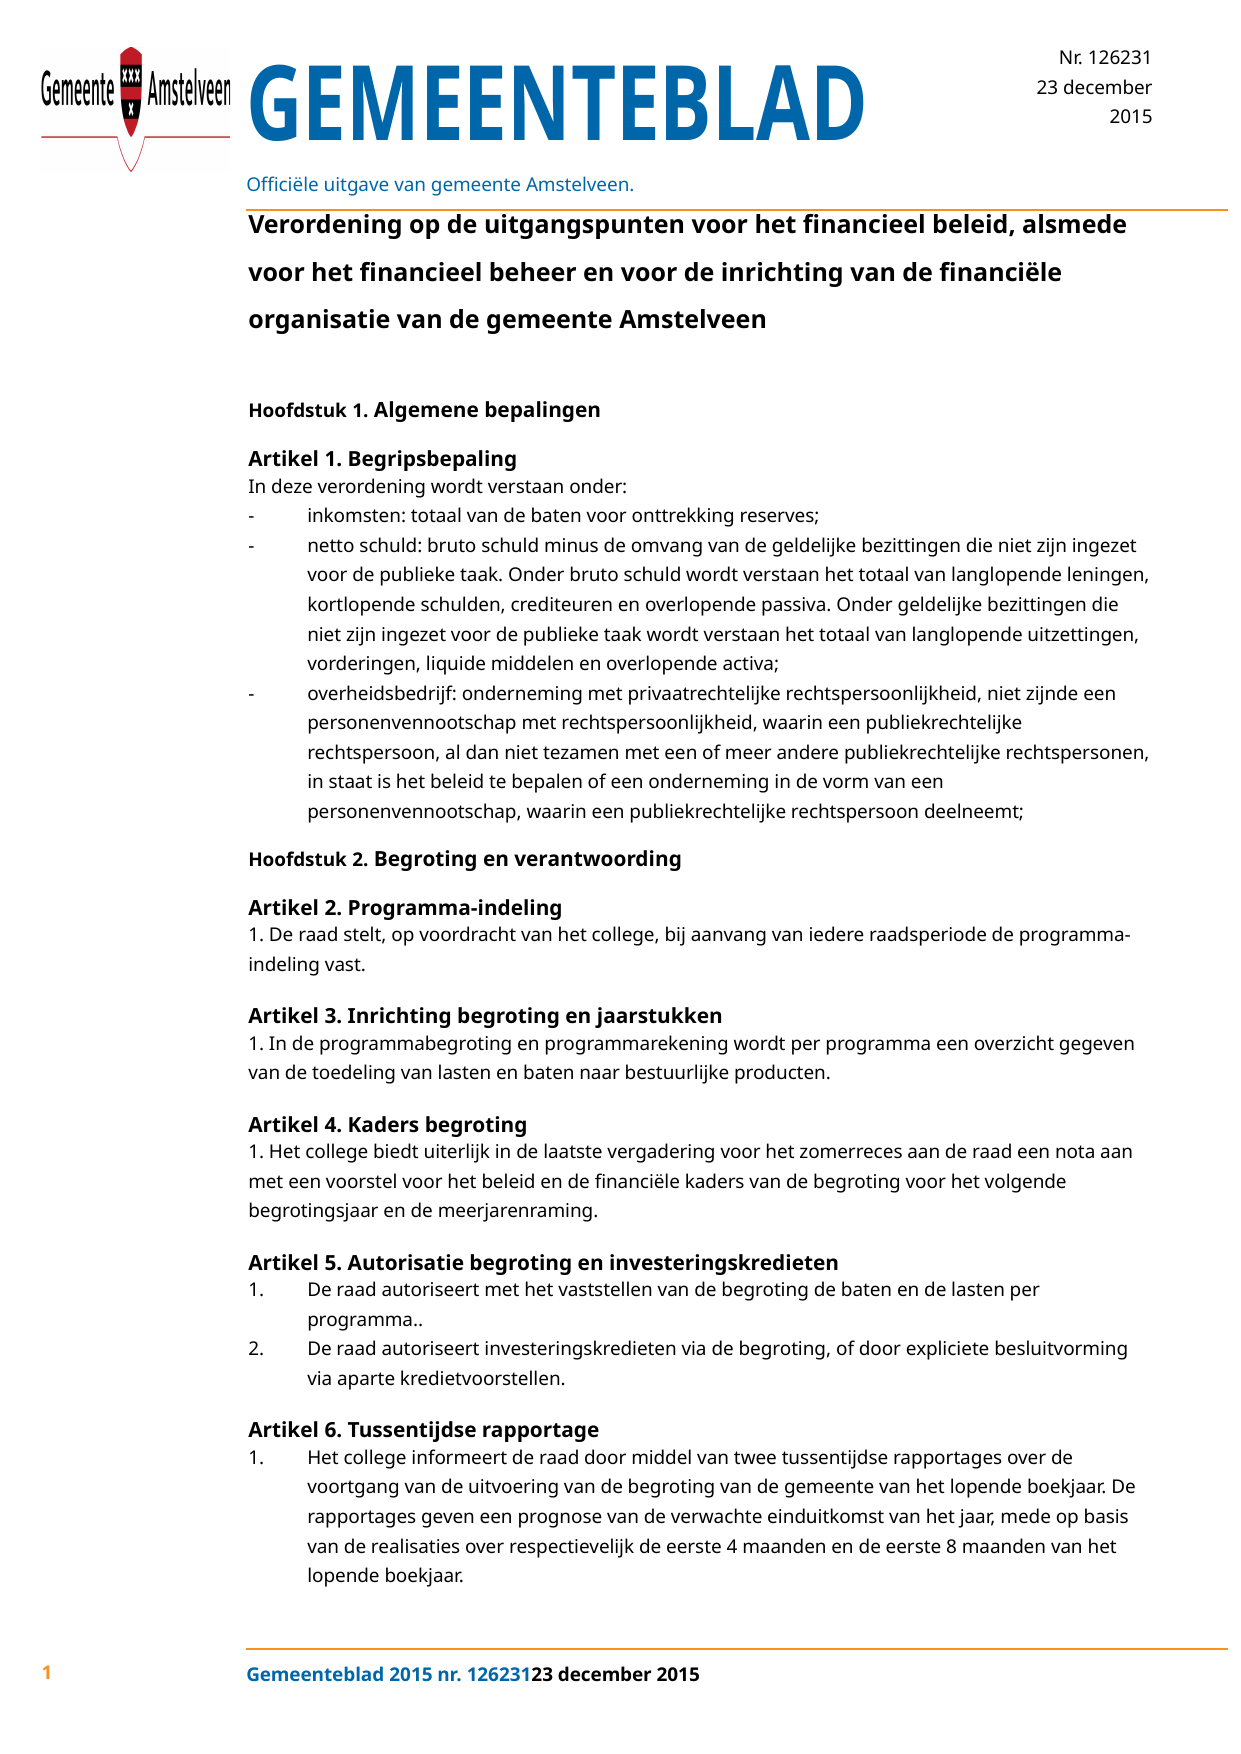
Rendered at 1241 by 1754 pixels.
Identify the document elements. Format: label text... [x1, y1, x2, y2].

text Artikel 1. Begripsbepaling [248, 444, 1152, 473]
text 1. Het college biedt uiterlijk in de laatste vergadering voor het zomerreces aan de raad een nota aan met een voorstel voor het beleid en de financiële kaders van de begroting voor het volgende begrotingsjaar en de meerjarenraming. [248, 1138, 1152, 1223]
text Artikel 4. Kaders begroting [248, 1110, 1152, 1138]
picture [41, 47, 231, 172]
text Verordening op de uitgangspunten voor het financieel beleid, alsmede voor het financieel beheer en voor de inrichting van de financiële organisatie van de gemeente Amstelveen [248, 211, 1152, 336]
text Artikel 6. Tussentijdse rapportage [248, 1416, 1152, 1444]
text Artikel 5. Autorisatie begroting en investeringskredieten [248, 1248, 1152, 1276]
text 1. In de programmabegroting en programmarekening wordt per programma een overzicht gegeven van de toedeling van lasten en baten naar bestuurlijke producten. [248, 1030, 1152, 1085]
list inkomsten: totaal van de baten voor onttrekking reserves; [248, 502, 1152, 528]
text Artikel 2. Programma-indeling [248, 893, 1152, 922]
list De raad autoriseert investeringskredieten via de begroting, of door expliciete besluitvorming via aparte kredietvoorstellen. [248, 1336, 1152, 1391]
text 1. De raad stelt, op voordracht van het college, bij aanvang van iedere raadsperiode de programma-indeling vast. [248, 922, 1152, 977]
text In deze verordening wordt verstaan onder: [248, 473, 1152, 498]
text Artikel 3. Inrichting begroting en jaarstukken [248, 1002, 1152, 1030]
list netto schuld: bruto schuld minus de omvang van de geldelijke bezittingen die niet zijn ingezet voor de publieke taak. Onder bruto schuld wordt verstaan het totaal van langlopende leningen, kortlopende schulden, crediteuren en overlopende passiva. Onder geldelijke bezittingen die niet zijn ingezet voor de publieke taak wordt verstaan het totaal van langlopende uitzettingen, vorderingen, liquide middelen en overlopende activa; [248, 532, 1152, 676]
list De raad autoriseert met het vaststellen van de begroting de baten en de lasten per programma.. [248, 1276, 1152, 1332]
text Hoofdstuk 2. Begroting en verantwoording [248, 844, 1152, 872]
text Hoofdstuk 1. Algemene bepalingen [248, 395, 1152, 423]
list overheidsbedrijf: onderneming met privaatrechtelijke rechtspersoonlijkheid, niet zijnde een personenvennootschap met rechtspersoonlijkheid, waarin een publiekrechtelijke rechtspersoon, al dan niet tezamen met een of meer andere publiekrechtelijke rechtspersonen, in staat is het beleid te bepalen of een onderneming in de vorm van een personenvennootschap, waarin een publiekrechtelijke rechtspersoon deelneemt; [248, 680, 1152, 824]
list Het college informeert de raad door middel van twee tussentijdse rapportages over de voortgang van de uitvoering van de begroting van de gemeente van het lopende boekjaar. De rapportages geven een prognose van de verwachte einduitkomst van het jaar, mede op basis van de realisaties over respectievelijk de eerste 4 maanden en de eerste 8 maanden van het lopende boekjaar. [248, 1444, 1152, 1588]
